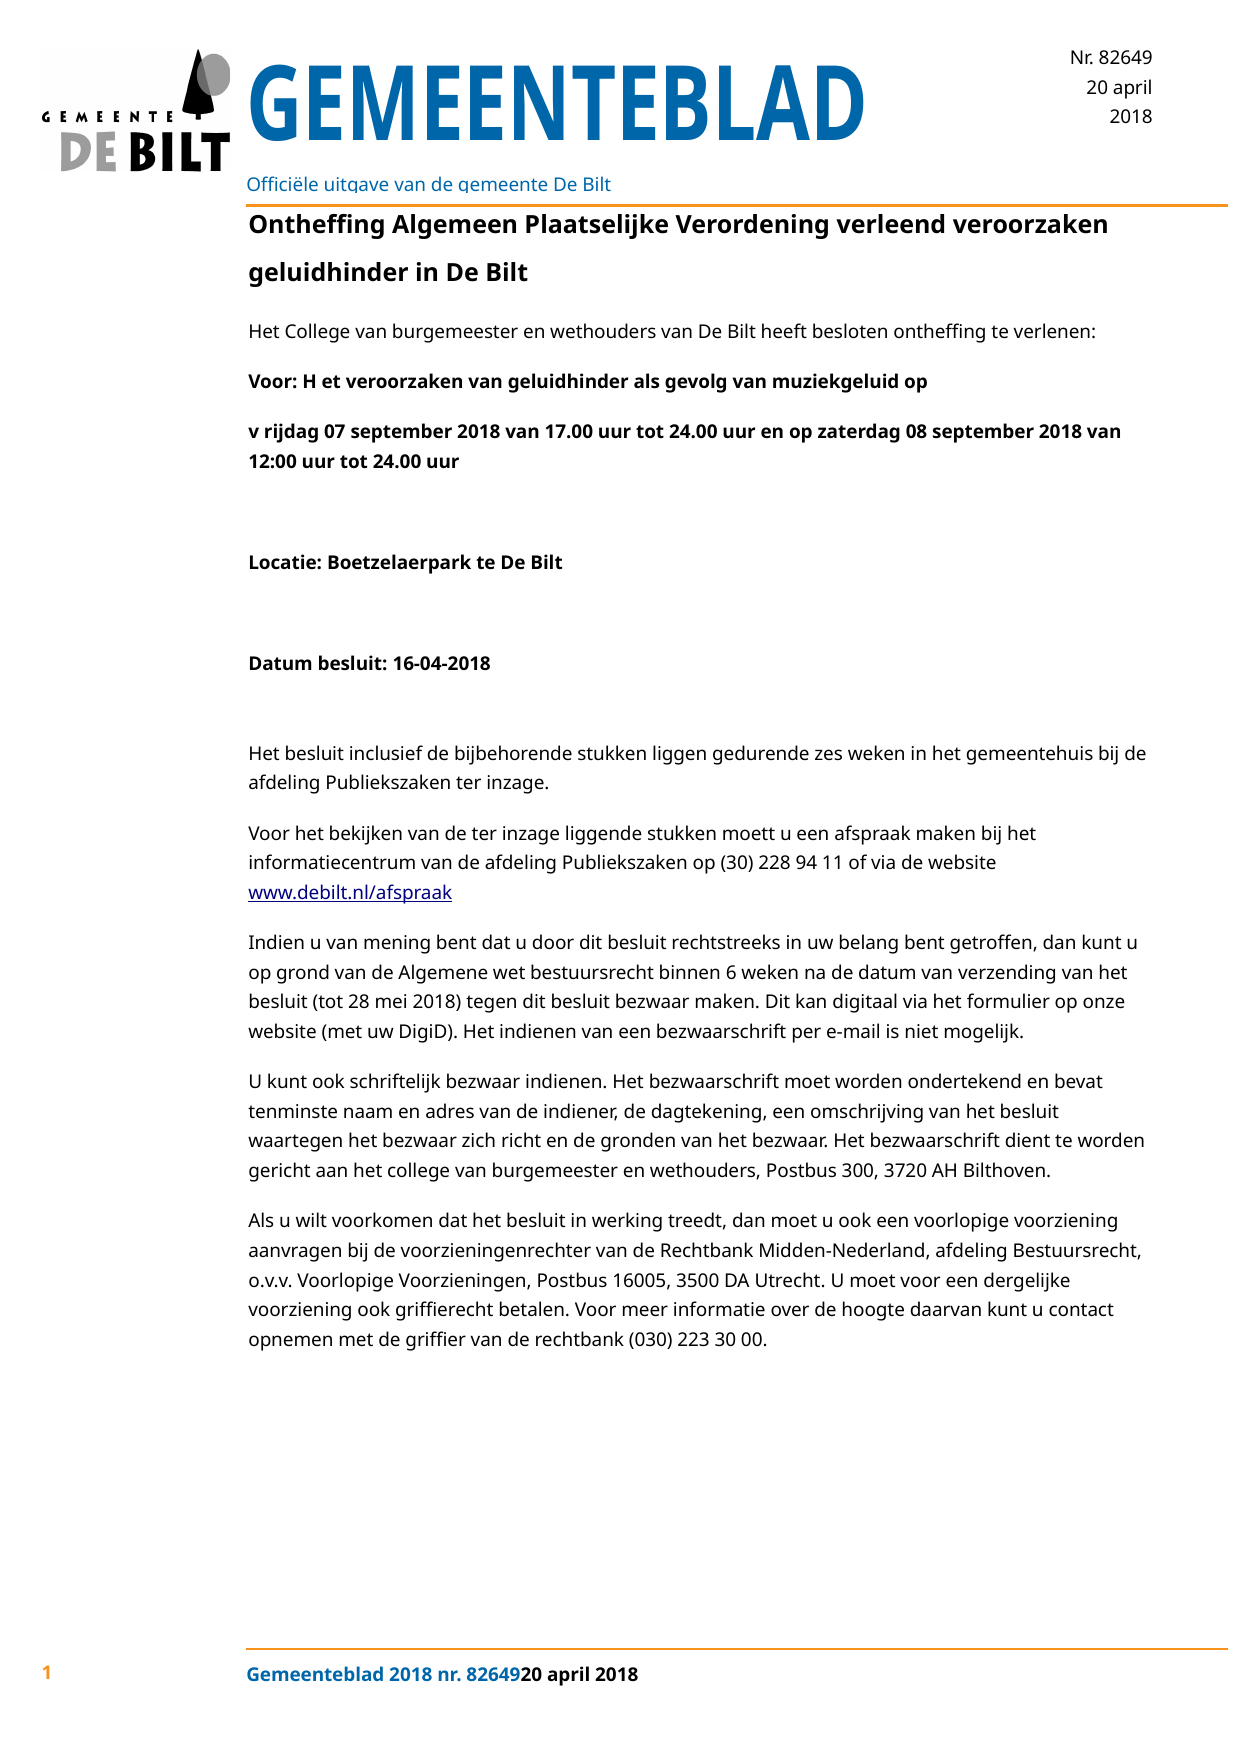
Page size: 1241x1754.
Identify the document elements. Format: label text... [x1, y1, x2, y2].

text Voor het bekijken van de ter inzage liggende stukken moett u een afspraak maken bij het informatiecentrum van de afdeling Publiekszaken op (30) 228 94 11 of via de website www.debilt.nl/afspraak [248, 820, 1152, 904]
text Ontheffing Algemeen Plaatselijke Verordening verleend veroorzaken geluidhinder in De Bilt [248, 207, 1152, 288]
text Voor: H et veroorzaken van geluidhinder als gevolg van muziekgeluid op [248, 368, 1152, 394]
text Indien u van mening bent dat u door dit besluit rechtstreeks in uw belang bent getroffen, dan kunt u op grond van de Algemene wet bestuursrecht binnen 6 weken na de datum van verzending van het besluit (tot 28 mei 2018) tegen dit besluit bezwaar maken. Dit kan digitaal via het formulier op onze website (met uw DigiD). Het indienen van een bezwaarschrift per e-mail is niet mogelijk. [248, 929, 1152, 1044]
text Als u wilt voorkomen dat het besluit in werking treedt, dan moet u ook een voorlopige voorziening aanvragen bij de voorzieningenrechter van de Rechtbank Midden-Nederland, afdeling Bestuursrecht, o.v.v. Voorlopige Voorzieningen, Postbus 16005, 3500 DA Utrecht. U moet voor een dergelijke voorziening ook griffierecht betalen. Voor meer informatie over de hoogte daarvan kunt u contact opnemen met de griffier van de rechtbank (030) 223 30 00. [248, 1208, 1152, 1352]
text Datum besluit: 16-04-2018 [248, 650, 1152, 676]
text v rijdag 07 september 2018 van 17.00 uur tot 24.00 uur en op zaterdag 08 september 2018 van 12:00 uur tot 24.00 uur [248, 419, 1152, 474]
text Het College van burgemeester en wethouders van De Bilt heeft besloten ontheffing te verlenen: [248, 318, 1152, 344]
picture [41, 47, 231, 172]
text Het besluit inclusief de bijbehorende stukken liggen gedurende zes weken in het gemeentehuis bij de afdeling Publiekszaken ter inzage. [248, 740, 1152, 795]
text Locatie: Boetzelaerpark te De Bilt [248, 549, 1152, 575]
text U kunt ook schriftelijk bezwaar indienen. Het bezwaarschrift moet worden ondertekend en bevat tenminste naam en adres van de indiener, de dagtekening, een omschrijving van het besluit waartegen het bezwaar zich richt en de gronden van het bezwaar. Het bezwaarschrift dient te worden gericht aan het college van burgemeester en wethouders, Postbus 300, 3720 AH Bilthoven. [248, 1068, 1152, 1183]
